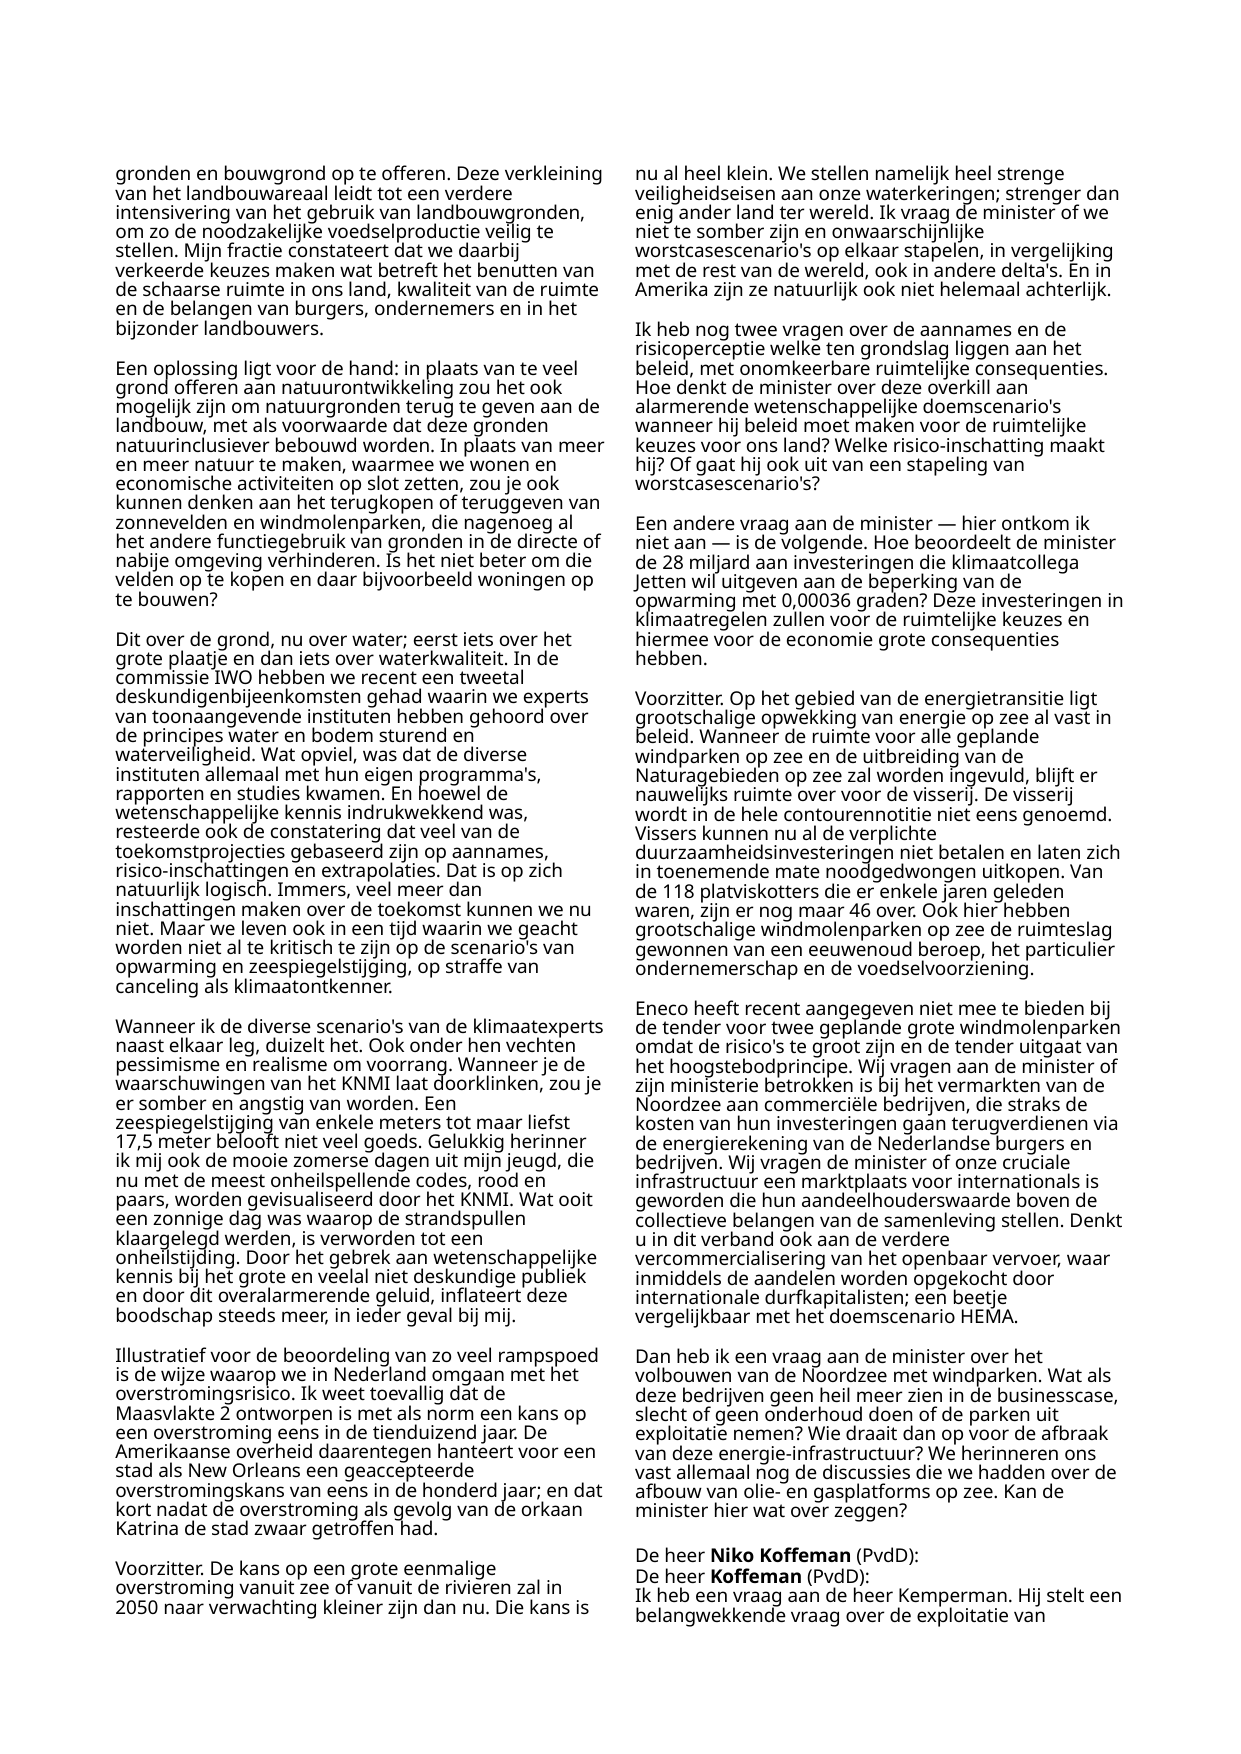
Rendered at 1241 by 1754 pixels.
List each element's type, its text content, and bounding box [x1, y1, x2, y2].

text Dit over de grond, nu over water; eerst iets over het grote plaatje en dan iets over waterkwaliteit. In de commissie IWO hebben we recent een tweetal deskundigenbijeenkomsten gehad waarin we experts van toonaangevende instituten hebben gehoord over de principes water en bodem sturend en waterveiligheid. Wat opviel, was dat de diverse instituten allemaal met hun eigen programma's, rapporten en studies kwamen. En hoewel de wetenschappelijke kennis indrukwekkend was, resteerde ook de constatering dat veel van de toekomstprojecties gebaseerd zijn op aannames, risico-inschattingen en extrapolaties. Dat is op zich natuurlijk logisch. Immers, veel meer dan inschattingen maken over de toekomst kunnen we nu niet. Maar we leven ook in een tijd waarin we geacht worden niet al te kritisch te zijn op de scenario's van opwarming en zeespiegelstijging, op straffe van canceling als klimaatontkenner. [115, 631, 605, 997]
text De heer Niko Koffeman (PvdD): [635, 1542, 1125, 1568]
text De heer Koffeman (PvdD): [635, 1568, 1125, 1587]
text Illustratief voor de beoordeling van zo veel rampspoed is de wijze waarop we in Nederland omgaan met het overstromingsrisico. Ik weet toevallig dat de Maasvlakte 2 ontworpen is met als norm een kans op een overstroming eens in de tienduizend jaar. De Amerikaanse overheid daarentegen hanteert voor een stad als New Orleans een geaccepteerde overstromingskans van eens in de honderd jaar; en dat kort nadat de overstroming als gevolg van de orkaan Katrina de stad zwaar getroffen had. [115, 1347, 605, 1539]
text Een andere vraag aan de minister — hier ontkom ik niet aan — is de volgende. Hoe beoordeelt de minister de 28 miljard aan investeringen die klimaatcollega Jetten wil uitgeven aan de beperking van de opwarming met 0,00036 graden? Deze investeringen in klimaatregelen zullen voor de ruimtelijke keuzes en hiermee voor de economie grote consequenties hebben. [635, 515, 1125, 669]
text Voorzitter. De kans op een grote eenmalige overstroming vanuit zee of vanuit de rivieren zal in 2050 naar verwachting kleiner zijn dan nu. Die kans is [115, 1560, 605, 1618]
text Ik heb nog twee vragen over de aannames en de risicoperceptie welke ten grondslag liggen aan het beleid, met onomkeerbare ruimtelijke consequenties. Hoe denkt de minister over deze overkill aan alarmerende wetenschappelijke doemscenario's wanneer hij beleid moet maken voor de ruimtelijke keuzes voor ons land? Welke risico-inschatting maakt hij? Of gaat hij ook uit van een stapeling van worstcasescenario's? [635, 321, 1125, 494]
text gronden en bouwgrond op te offeren. Deze verkleining van het landbouwareaal leidt tot een verdere intensivering van het gebruik van landbouwgronden, om zo de noodzakelijke voedselproductie veilig te stellen. Mijn fractie constateert dat we daarbij verkeerde keuzes maken wat betreft het benutten van de schaarse ruimte in ons land, kwaliteit van de ruimte en de belangen van burgers, ondernemers en in het bijzonder landbouwers. [115, 165, 605, 339]
text Wanneer ik de diverse scenario's van de klimaatexperts naast elkaar leg, duizelt het. Ook onder hen vechten pessimisme en realisme om voorrang. Wanneer je de waarschuwingen van het KNMI laat doorklinken, zou je er somber en angstig van worden. Een zeespiegelstijging van enkele meters tot maar liefst 17,5 meter belooft niet veel goeds. Gelukkig herinner ik mij ook de mooie zomerse dagen uit mijn jeugd, die nu met de meest onheilspellende codes, rood en paars, worden gevisualiseerd door het KNMI. Wat ooit een zonnige dag was waarop de strandspullen klaargelegd werden, is verworden tot een onheilstijding. Door het gebrek aan wetenschappelijke kennis bij het grote en veelal niet deskundige publiek en door dit overalarmerende geluid, inflateert deze boodschap steeds meer, in ieder geval bij mij. [115, 1018, 605, 1326]
text Een oplossing ligt voor de hand: in plaats van te veel grond offeren aan natuurontwikkeling zou het ook mogelijk zijn om natuurgronden terug te geven aan de landbouw, met als voorwaarde dat deze gronden natuurinclusiever bebouwd worden. In plaats van meer en meer natuur te maken, waarmee we wonen en economische activiteiten op slot zetten, zou je ook kunnen denken aan het terugkopen of teruggeven van zonnevelden en windmolenparken, die nagenoeg al het andere functiegebruik van gronden in de directe of nabije omgeving verhinderen. Is het niet beter om die velden op te kopen en daar bijvoorbeeld woningen op te bouwen? [115, 359, 605, 610]
text Ik heb een vraag aan de heer Kemperman. Hij stelt een belangwekkende vraag over de exploitatie van [635, 1587, 1125, 1626]
text Dan heb ik een vraag aan de minister over het volbouwen van de Noordzee met windparken. Wat als deze bedrijven geen heil meer zien in de businesscase, slecht of geen onderhoud doen of de parken uit exploitatie nemen? Wie draait dan op voor de afbraak van deze energie-infrastructuur? We herinneren ons vast allemaal nog de discussies die we hadden over de afbouw van olie- en gasplatforms op zee. Kan de minister hier wat over zeggen? [635, 1348, 1125, 1522]
text Eneco heeft recent aangegeven niet mee te bieden bij de tender voor twee geplande grote windmolenparken omdat de risico's te groot zijn en de tender uitgaat van het hoogstebodprincipe. Wij vragen aan de minister of zijn ministerie betrokken is bij het vermarkten van de Noordzee aan commerciële bedrijven, die straks de kosten van hun investeringen gaan terugverdienen via de energierekening van de Nederlandse burgers en bedrijven. Wij vragen de minister of onze cruciale infrastructuur een marktplaats voor internationals is geworden die hun aandeelhouderswaarde boven de collectieve belangen van de samenleving stellen. Denkt u in dit verband ook aan de verdere vercommercialisering van het openbaar vervoer, waar inmiddels de aandelen worden opgekocht door internationale durfkapitalisten; een beetje vergelijkbaar met het doemscenario HEMA. [635, 1000, 1125, 1327]
text Voorzitter. Op het gebied van de energietransitie ligt grootschalige opwekking van energie op zee al vast in beleid. Wanneer de ruimte voor alle geplande windparken op zee en de uitbreiding van de Naturagebieden op zee zal worden ingevuld, blijft er nauwelijks ruimte over voor de visserij. De visserij wordt in de hele contourennotitie niet eens genoemd. Vissers kunnen nu al de verplichte duurzaamheidsinvesteringen niet betalen en laten zich in toenemende mate noodgedwongen uitkopen. Van de 118 platviskotters die er enkele jaren geleden waren, zijn er nog maar 46 over. Ook hier hebben grootschalige windmolenparken op zee de ruimteslag gewonnen van een eeuwenoud beroep, het particulier ondernemerschap en de voedselvoorziening. [635, 690, 1125, 979]
text nu al heel klein. We stellen namelijk heel strenge veiligheidseisen aan onze waterkeringen; strenger dan enig ander land ter wereld. Ik vraag de minister of we niet te somber zijn en onwaarschijnlijke worstcasescenario's op elkaar stapelen, in vergelijking met de rest van de wereld, ook in andere delta's. En in Amerika zijn ze natuurlijk ook niet helemaal achterlijk. [635, 165, 1125, 300]
